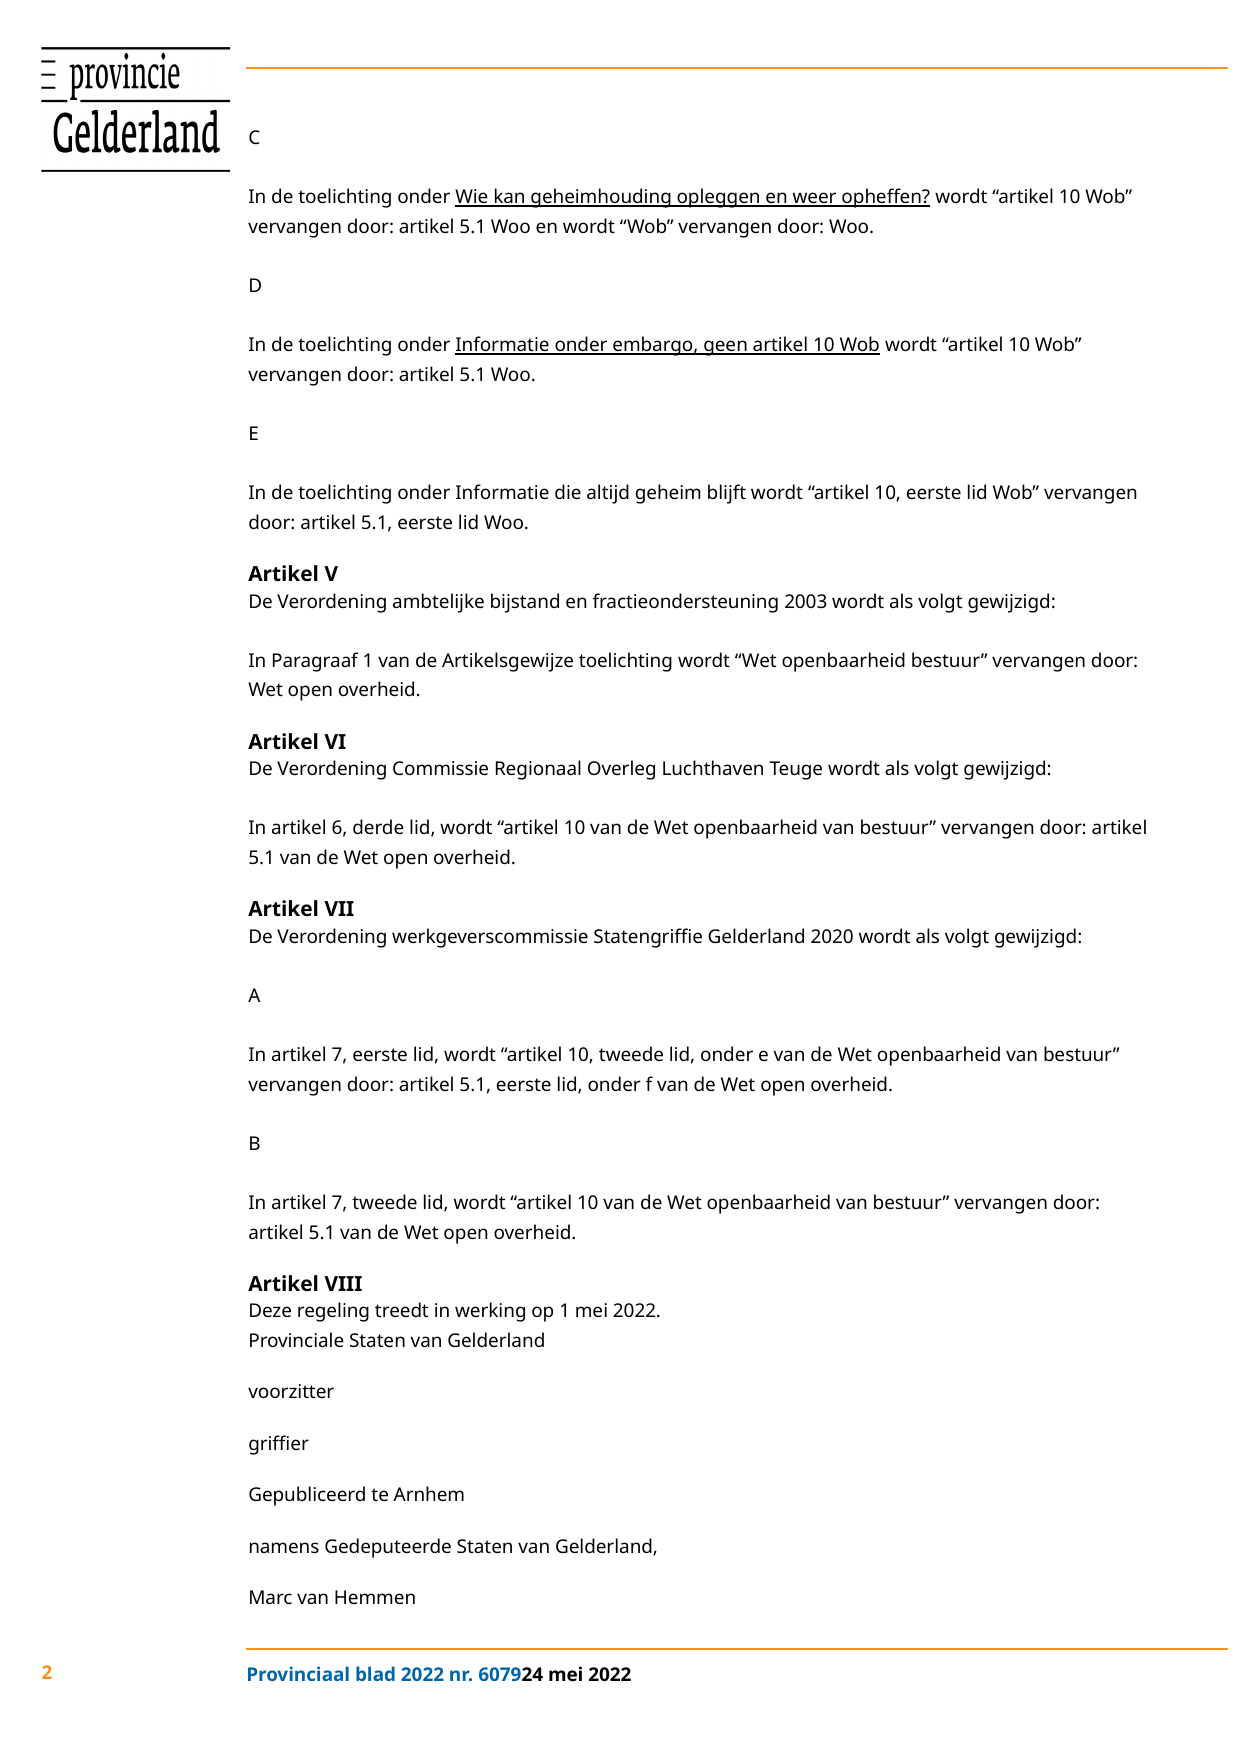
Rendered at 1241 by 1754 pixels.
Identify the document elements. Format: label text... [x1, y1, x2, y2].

text De Verordening werkgeverscommissie Statengriffie Gelderland 2020 wordt als volgt gewijzigd: [248, 923, 1152, 949]
text Artikel VII [248, 894, 1152, 923]
text In Paragraaf 1 van de Artikelsgewijze toelichting wordt “Wet openbaarheid bestuur” vervangen door: Wet open overheid. [248, 647, 1152, 702]
text Artikel VI [248, 727, 1152, 755]
text In de toelichting onder Informatie onder embargo, geen artikel 10 Wob wordt “artikel 10 Wob” vervangen door: artikel 5.1 Woo. [248, 331, 1152, 387]
text B [248, 1130, 1152, 1156]
text In de toelichting onder Informatie die altijd geheim blijft wordt “artikel 10, eerste lid Wob” vervangen door: artikel 5.1, eerste lid Woo. [248, 479, 1152, 535]
text Artikel V [248, 559, 1152, 588]
text Provinciale Staten van Gelderland [248, 1327, 1152, 1353]
text C [248, 124, 1152, 150]
text In artikel 6, derde lid, wordt “artikel 10 van de Wet openbaarheid van bestuur” vervangen door: artikel 5.1 van de Wet open overheid. [248, 814, 1152, 870]
text Deze regeling treedt in werking op 1 mei 2022. [248, 1298, 1152, 1323]
text voorzitter [248, 1379, 1152, 1404]
picture [41, 47, 231, 172]
text De Verordening Commissie Regionaal Overleg Luchthaven Teuge wordt als volgt gewijzigd: [248, 755, 1152, 781]
text namens Gedeputeerde Staten van Gelderland, [248, 1533, 1152, 1559]
text In artikel 7, tweede lid, wordt “artikel 10 van de Wet openbaarheid van bestuur” vervangen door: artikel 5.1 van de Wet open overheid. [248, 1189, 1152, 1244]
text In de toelichting onder Wie kan geheimhouding opleggen en weer opheffen? wordt “artikel 10 Wob” vervangen door: artikel 5.1 Woo en wordt “Wob” vervangen door: Woo. [248, 183, 1152, 239]
text E [248, 420, 1152, 446]
text griffier [248, 1430, 1152, 1456]
text Marc van Hemmen [248, 1584, 1152, 1610]
text Gepubliceerd te Arnhem [248, 1482, 1152, 1507]
text De Verordening ambtelijke bijstand en fractieondersteuning 2003 wordt als volgt gewijzigd: [248, 588, 1152, 613]
text Artikel VIII [248, 1269, 1152, 1298]
text A [248, 982, 1152, 1008]
text In artikel 7, eerste lid, wordt “artikel 10, tweede lid, onder e van de Wet openbaarheid van bestuur” vervangen door: artikel 5.1, eerste lid, onder f van de Wet open overheid. [248, 1041, 1152, 1097]
text D [248, 272, 1152, 298]
